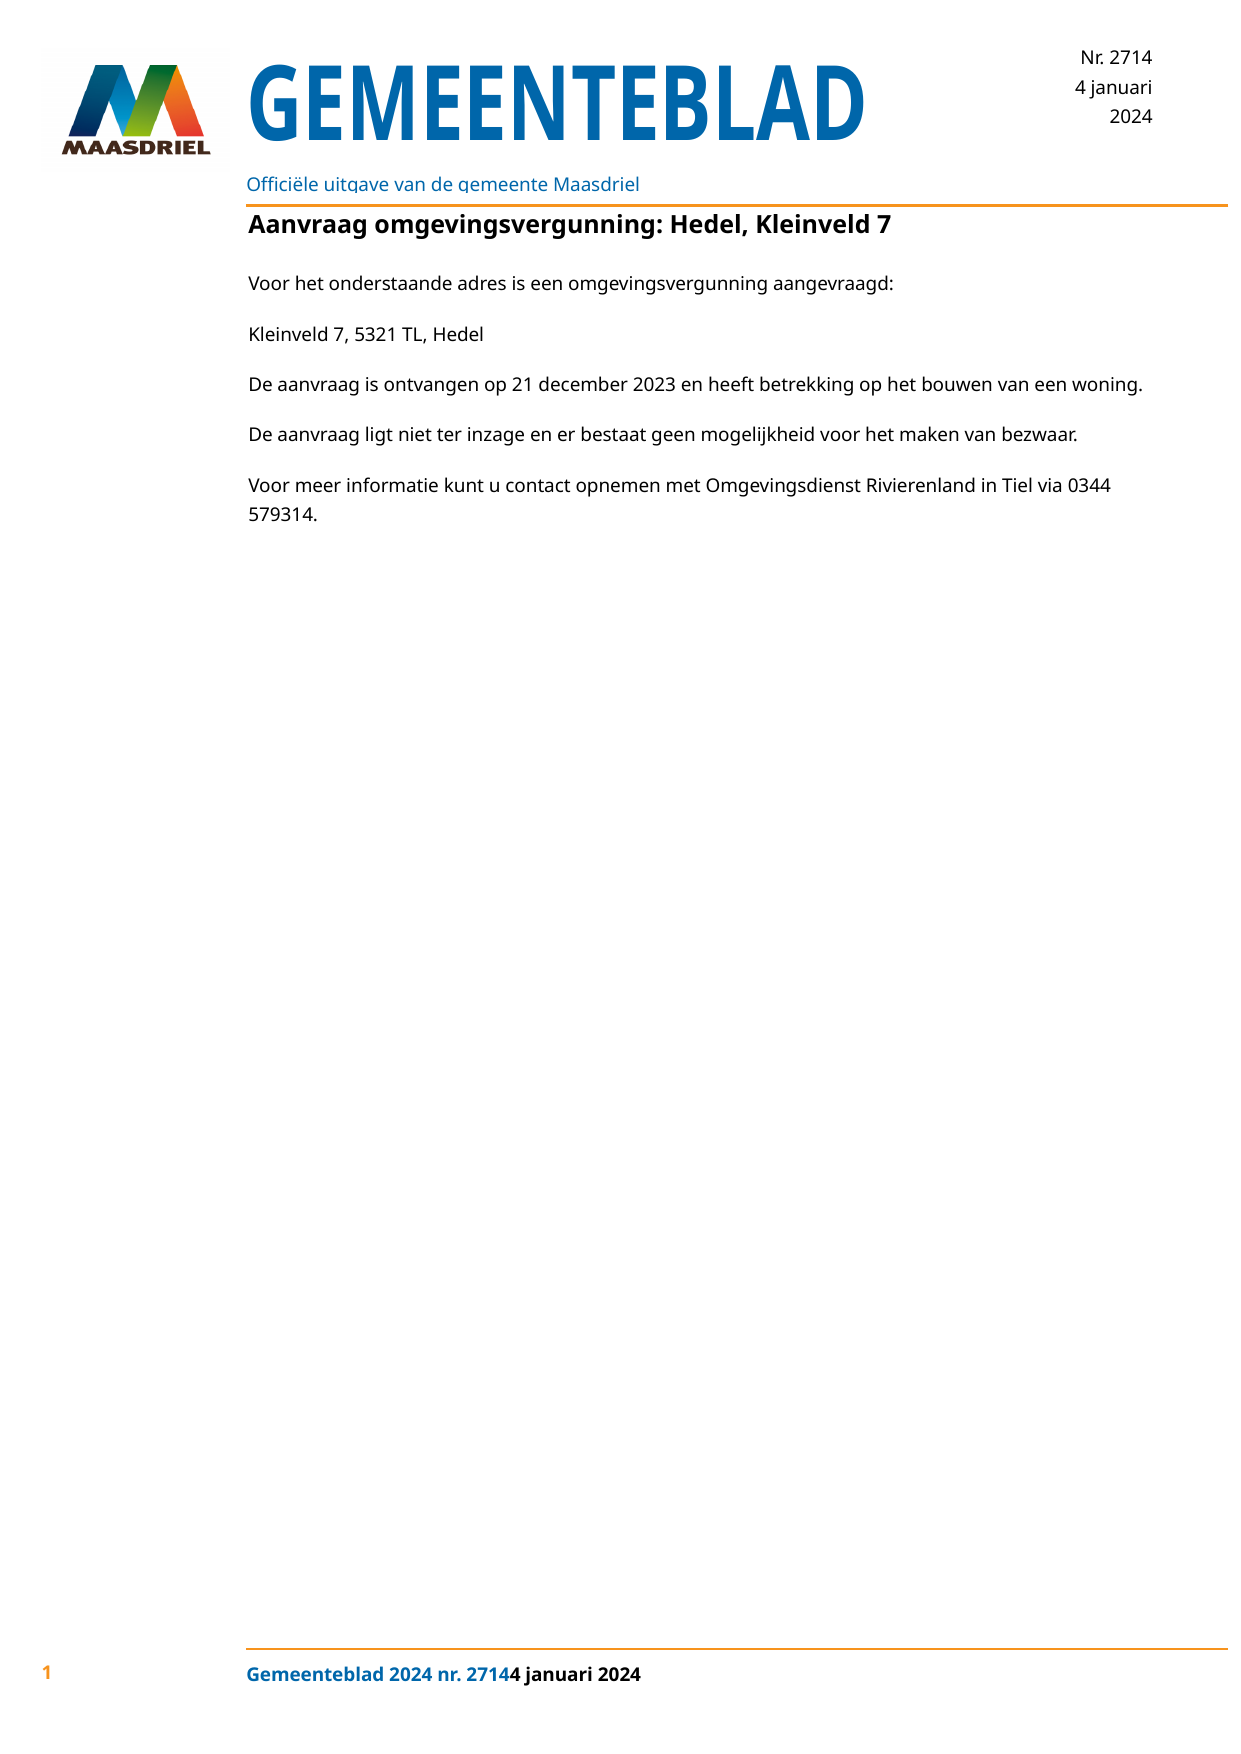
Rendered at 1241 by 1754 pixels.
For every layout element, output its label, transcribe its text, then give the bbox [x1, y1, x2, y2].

text Kleinveld 7, 5321 TL, Hedel [248, 321, 1152, 346]
text De aanvraag is ontvangen op 21 december 2023 en heeft betrekking op het bouwen van een woning. [248, 371, 1152, 397]
text Voor meer informatie kunt u contact opnemen met Omgevingsdienst Rivierenland in Tiel via 0344 579314. [248, 472, 1152, 527]
text Aanvraag omgevingsvergunning: Hedel, Kleinveld 7 [248, 207, 1152, 241]
text De aanvraag ligt niet ter inzage en er bestaat geen mogelijkheid voor het maken van bezwaar. [248, 422, 1152, 447]
picture [41, 47, 231, 172]
text Voor het onderstaande adres is een omgevingsvergunning aangevraagd: [248, 270, 1152, 296]
